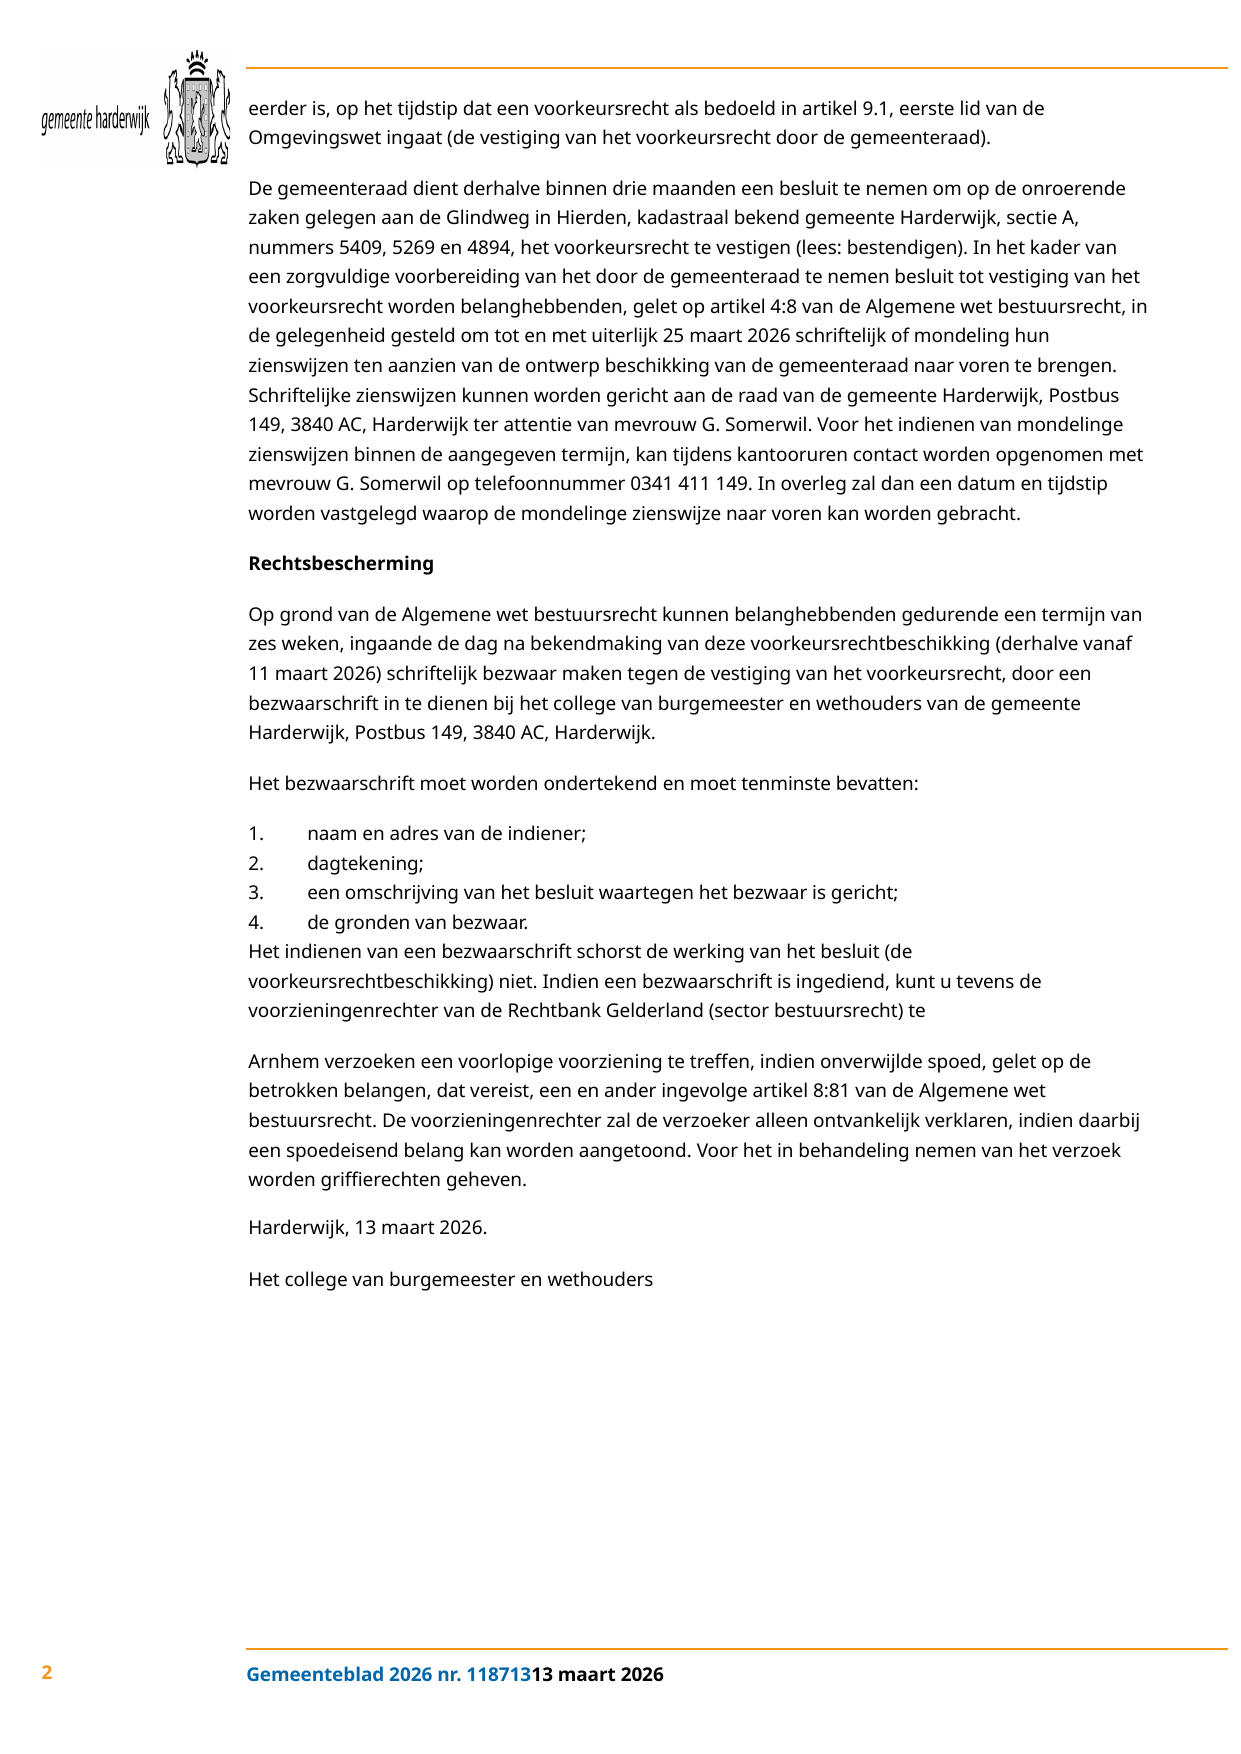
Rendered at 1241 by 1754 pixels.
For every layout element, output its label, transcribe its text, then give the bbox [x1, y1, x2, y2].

text Het indienen van een bezwaarschrift schorst de werking van het besluit (de voorkeursrechtbeschikking) niet. Indien een bezwaarschrift is ingediend, kunt u tevens de voorzieningenrechter van de Rechtbank Gelderland (sector bestuursrecht) te [248, 938, 1152, 1023]
text Arnhem verzoeken een voorlopige voorziening te treffen, indien onverwijlde spoed, gelet op de betrokken belangen, dat vereist, een en ander ingevolge artikel 8:81 van de Algemene wet bestuursrecht. De voorzieningenrechter zal de verzoeker alleen ontvankelijk verklaren, indien daarbij een spoedeisend belang kan worden aangetoond. Voor het in behandeling nemen van het verzoek worden griffierechten geheven. [248, 1048, 1152, 1192]
text De gemeenteraad dient derhalve binnen drie maanden een besluit te nemen om op de onroerende zaken gelegen aan de Glindweg in Hierden, kadastraal bekend gemeente Harderwijk, sectie A, nummers 5409, 5269 en 4894, het voorkeursrecht te vestigen (lees: bestendigen). In het kader van een zorgvuldige voorbereiding van het door de gemeenteraad te nemen besluit tot vestiging van het voorkeursrecht worden belanghebbenden, gelet op artikel 4:8 van de Algemene wet bestuursrecht, in de gelegenheid gesteld om tot en met uiterlijk 25 maart 2026 schriftelijk of mondeling hun zienswijzen ten aanzien van de ontwerp beschikking van de gemeenteraad naar voren te brengen. Schriftelijke zienswijzen kunnen worden gericht aan de raad van de gemeente Harderwijk, Postbus 149, 3840 AC, Harderwijk ter attentie van mevrouw G. Somerwil. Voor het indienen van mondelinge zienswijzen binnen de aangegeven termijn, kan tijdens kantooruren contact worden opgenomen met mevrouw G. Somerwil op telefoonnummer 0341 411 149. In overleg zal dan een datum en tijdstip worden vastgelegd waarop de mondelinge zienswijze naar voren kan worden gebracht. [248, 175, 1152, 526]
text Harderwijk, 13 maart 2026. [248, 1214, 1152, 1240]
list de gronden van bezwaar. [248, 909, 1152, 935]
list dagtekening; [248, 850, 1152, 876]
text Op grond van de Algemene wet bestuursrecht kunnen belanghebbenden gedurende een termijn van zes weken, ingaande de dag na bekendmaking van deze voorkeursrechtbeschikking (derhalve vanaf 11 maart 2026) schriftelijk bezwaar maken tegen de vestiging van het voorkeursrecht, door een bezwaarschrift in te dienen bij het college van burgemeester en wethouders van de gemeente Harderwijk, Postbus 149, 3840 AC, Harderwijk. [248, 601, 1152, 745]
list een omschrijving van het besluit waartegen het bezwaar is gericht; [248, 879, 1152, 905]
list naam en adres van de indiener; [248, 820, 1152, 846]
picture [41, 47, 231, 172]
text Rechtsbescherming [248, 551, 1152, 576]
text Het bezwaarschrift moet worden ondertekend en moet tenminste bevatten: [248, 770, 1152, 796]
text Het college van burgemeester en wethouders [248, 1266, 1152, 1291]
text eerder is, op het tijdstip dat een voorkeursrecht als bedoeld in artikel 9.1, eerste lid van de Omgevingswet ingaat (de vestiging van het voorkeursrecht door de gemeenteraad). [248, 95, 1152, 150]
